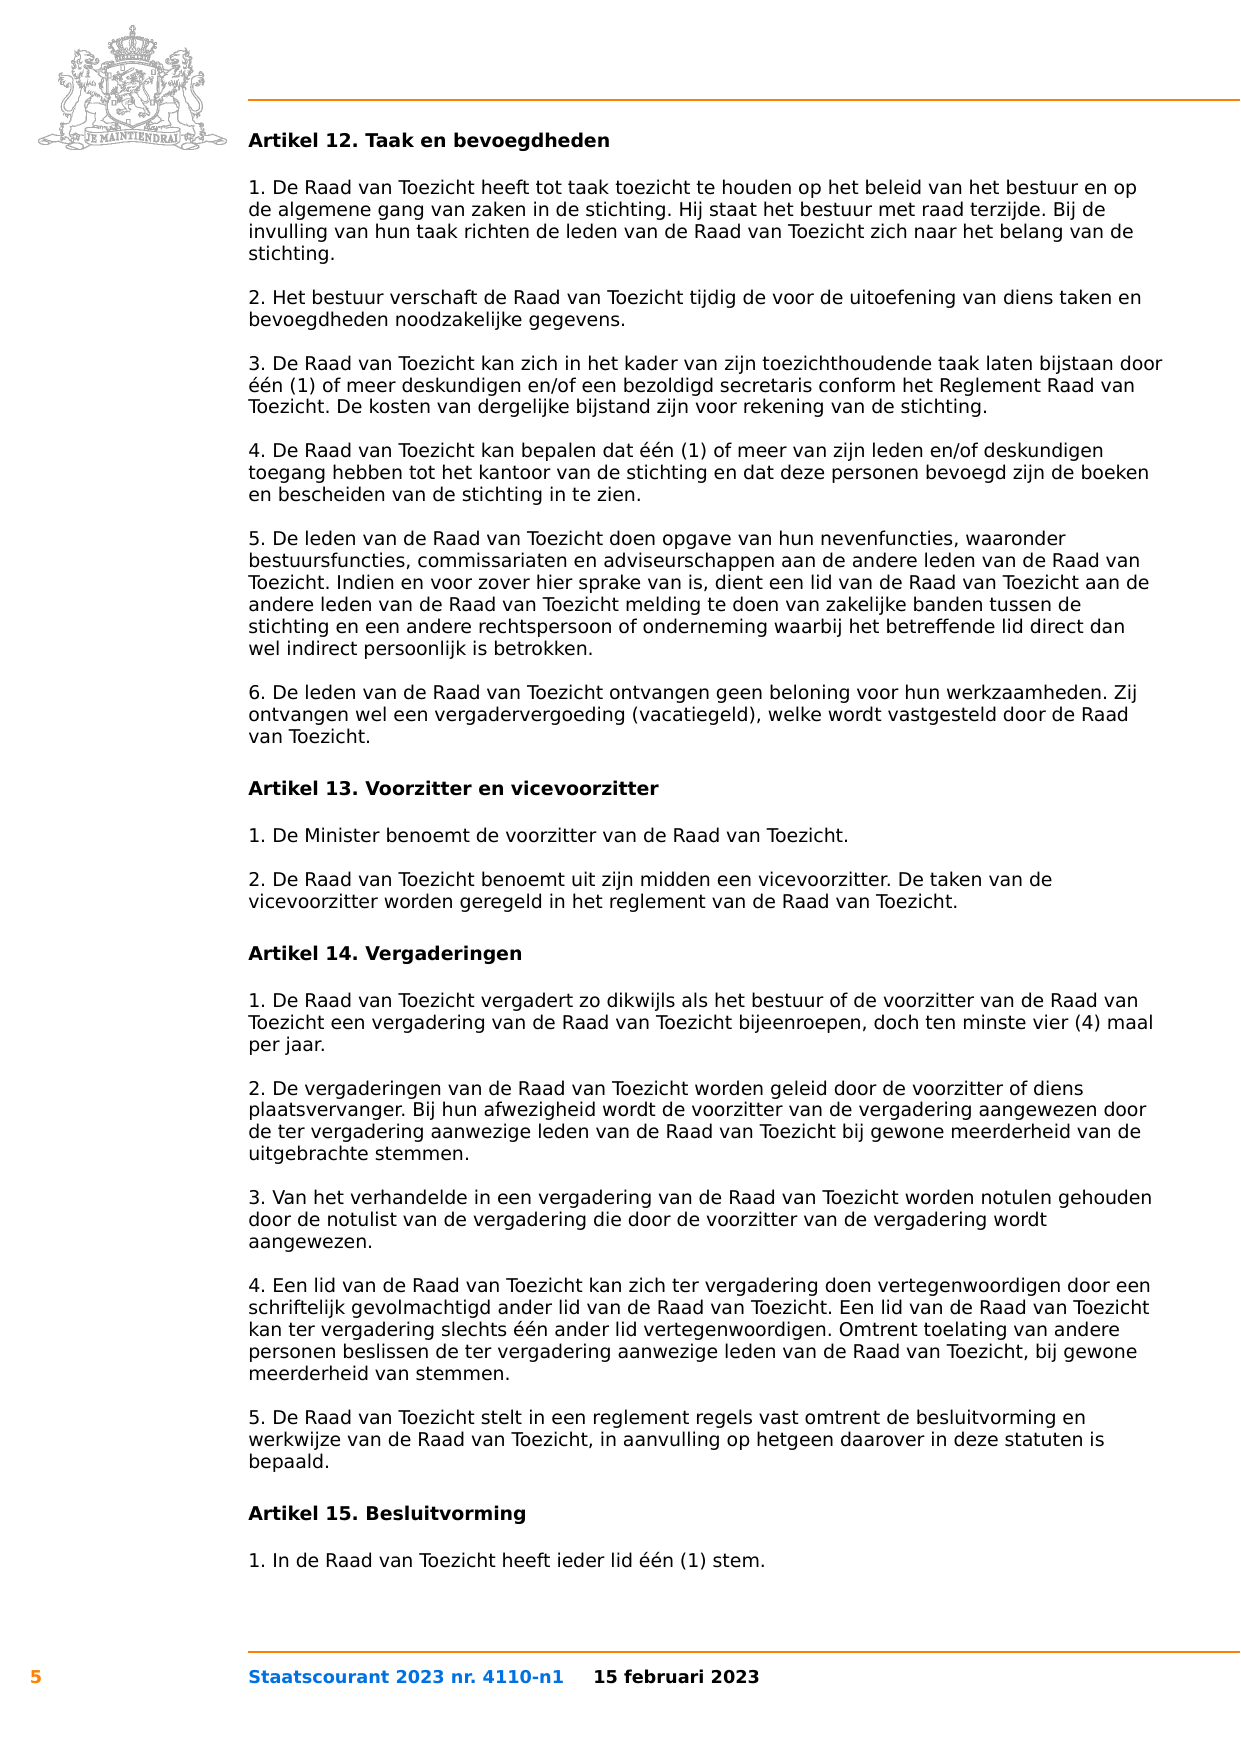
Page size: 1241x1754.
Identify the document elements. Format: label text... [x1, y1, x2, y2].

subtitle Artikel 14. Vergaderingen [248, 943, 1163, 964]
picture [38, 25, 227, 150]
text 2. Het bestuur verschaft de Raad van Toezicht tijdig de voor de uitoefening van diens taken en bevoegdheden noodzakelijke gegevens. [248, 287, 1163, 331]
text 3. De Raad van Toezicht kan zich in het kader van zijn toezichthoudende taak laten bijstaan door één (1) of meer deskundigen en/of een bezoldigd secretaris conform het Reglement Raad van Toezicht. De kosten van dergelijke bijstand zijn voor rekening van de stichting. [248, 352, 1163, 418]
text 2. De vergaderingen van de Raad van Toezicht worden geleid door de voorzitter of diens plaatsvervanger. Bij hun afwezigheid wordt de voorzitter van de vergadering aangewezen door de ter vergadering aanwezige leden van de Raad van Toezicht bij gewone meerderheid van de uitgebrachte stemmen. [248, 1077, 1163, 1165]
text 5. De Raad van Toezicht stelt in een reglement regels vast omtrent de besluitvorming en werkwijze van de Raad van Toezicht, in aanvulling op hetgeen daarover in deze statuten is bepaald. [248, 1407, 1163, 1473]
text 4. Een lid van de Raad van Toezicht kan zich ter vergadering doen vertegenwoordigen door een schriftelijk gevolmachtigd ander lid van de Raad van Toezicht. Een lid van de Raad van Toezicht kan ter vergadering slechts één ander lid vertegenwoordigen. Omtrent toelating van andere personen beslissen de ter vergadering aanwezige leden van de Raad van Toezicht, bij gewone meerderheid van stemmen. [248, 1275, 1163, 1385]
text 1. De Raad van Toezicht vergadert zo dikwijls als het bestuur of de voorzitter van de Raad van Toezicht een vergadering van de Raad van Toezicht bijeenroepen, doch ten minste vier (4) maal per jaar. [248, 989, 1163, 1056]
text 1. De Minister benoemt de voorzitter van de Raad van Toezicht. [248, 825, 1163, 847]
subtitle Artikel 12. Taak en bevoegdheden [248, 130, 1163, 152]
subtitle Artikel 13. Voorzitter en vicevoorzitter [248, 778, 1163, 800]
text 1. De Raad van Toezicht heeft tot taak toezicht te houden op het beleid van het bestuur en op de algemene gang van zaken in de stichting. Hij staat het bestuur met raad terzijde. Bij de invulling van hun taak richten de leden van de Raad van Toezicht zich naar het belang van de stichting. [248, 177, 1163, 265]
text 2. De Raad van Toezicht benoemt uit zijn midden een vicevoorzitter. De taken van de vicevoorzitter worden geregeld in het reglement van de Raad van Toezicht. [248, 869, 1163, 913]
subtitle Artikel 15. Besluitvorming [248, 1503, 1163, 1525]
text 3. Van het verhandelde in een vergadering van de Raad van Toezicht worden notulen gehouden door de notulist van de vergadering die door de voorzitter van de vergadering wordt aangewezen. [248, 1187, 1163, 1253]
text 1. In de Raad van Toezicht heeft ieder lid één (1) stem. [248, 1550, 1163, 1572]
text 6. De leden van de Raad van Toezicht ontvangen geen beloning voor hun werkzaamheden. Zij ontvangen wel een vergadervergoeding (vacatiegeld), welke wordt vastgesteld door de Raad van Toezicht. [248, 682, 1163, 748]
text 5. De leden van de Raad van Toezicht doen opgave van hun nevenfuncties, waaronder bestuursfuncties, commissariaten en adviseurschappen aan de andere leden van de Raad van Toezicht. Indien en voor zover hier sprake van is, dient een lid van de Raad van Toezicht aan de andere leden van de Raad van Toezicht melding te doen van zakelijke banden tussen de stichting en een andere rechtspersoon of onderneming waarbij het betreffende lid direct dan wel indirect persoonlijk is betrokken. [248, 528, 1163, 660]
text 4. De Raad van Toezicht kan bepalen dat één (1) of meer van zijn leden en/of deskundigen toegang hebben tot het kantoor van de stichting en dat deze personen bevoegd zijn de boeken en bescheiden van de stichting in te zien. [248, 440, 1163, 506]
